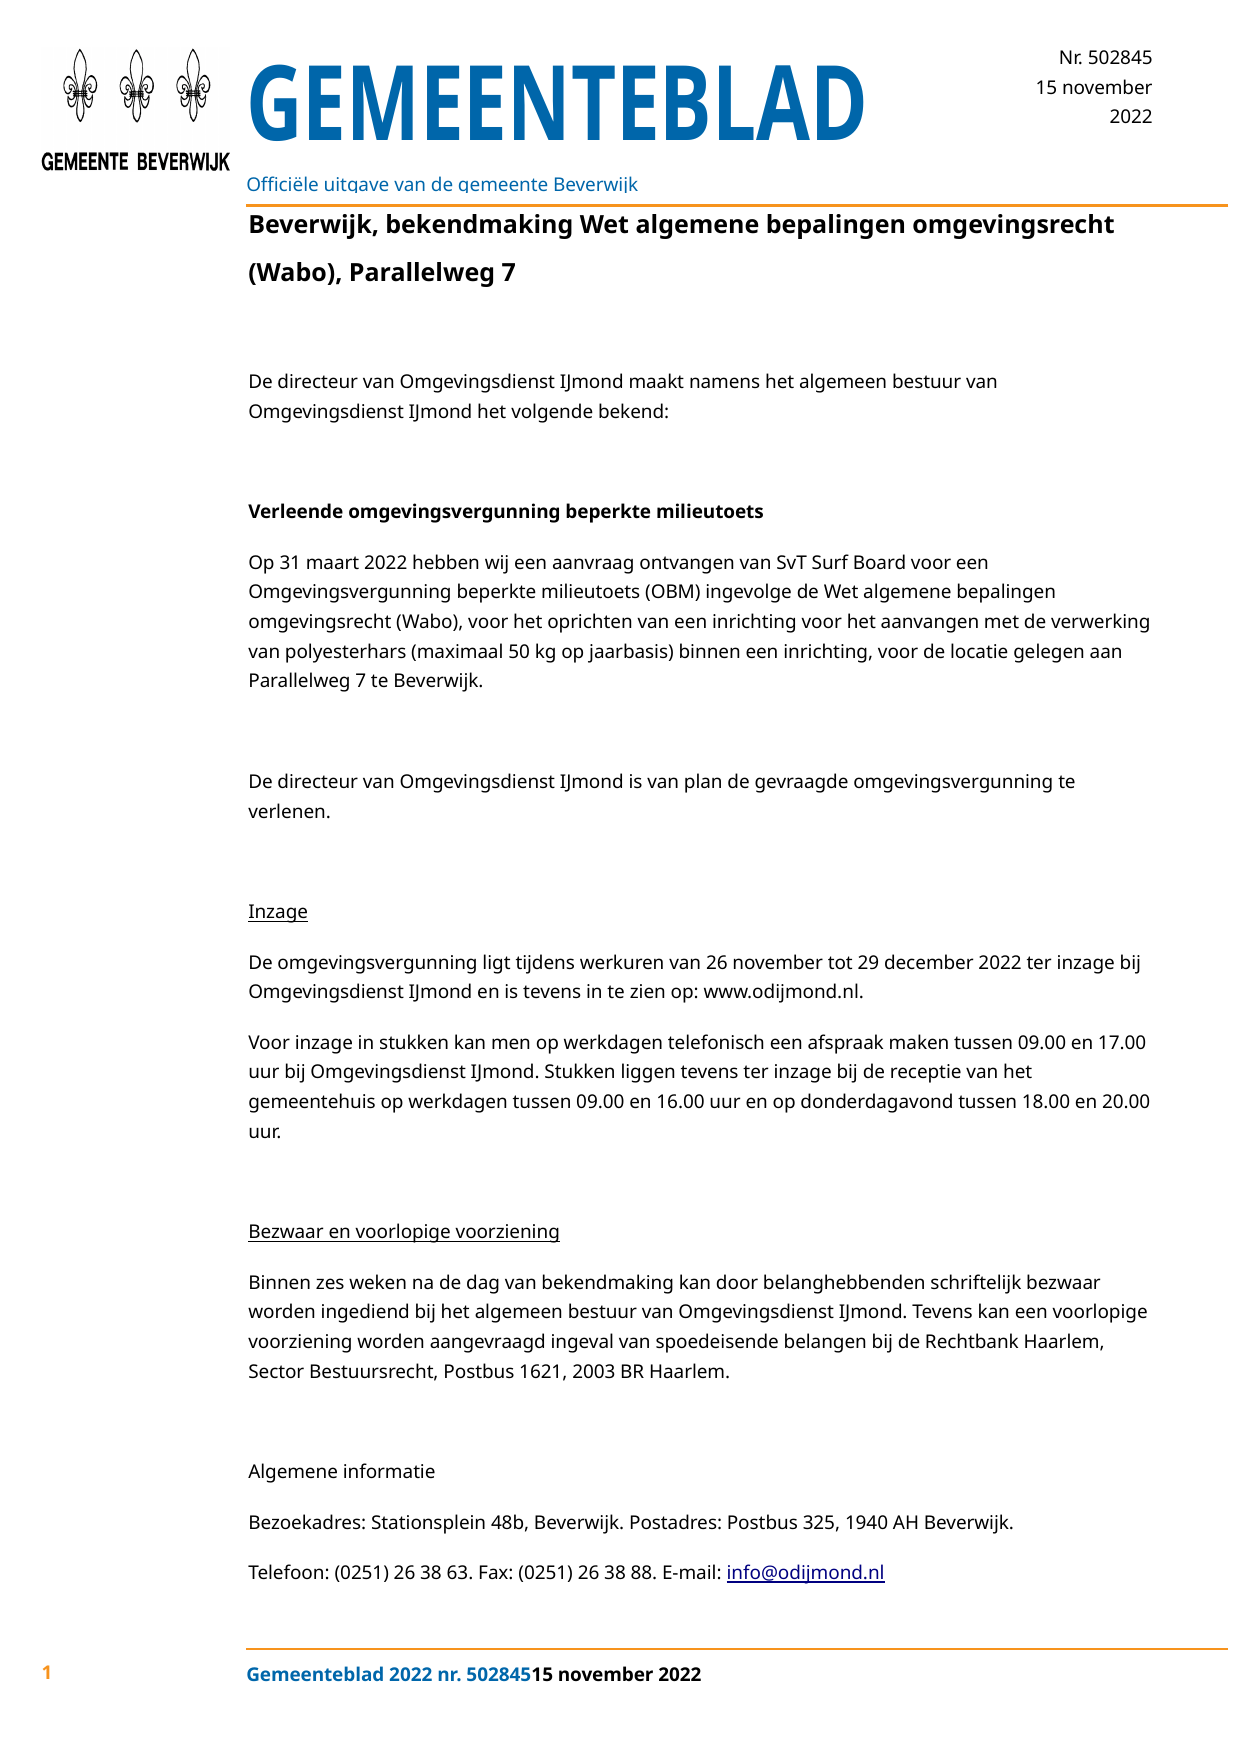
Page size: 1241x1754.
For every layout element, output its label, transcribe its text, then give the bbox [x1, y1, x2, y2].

text De omgevingsvergunning ligt tijdens werkuren van 26 november tot 29 december 2022 ter inzage bij Omgevingsdienst IJmond en is tevens in te zien op: www.odijmond.nl. [248, 949, 1152, 1004]
text Verleende omgevingsvergunning beperkte milieutoets [248, 499, 1152, 524]
text Inzage [248, 899, 1152, 924]
text De directeur van Omgevingsdienst IJmond maakt namens het algemeen bestuur van Omgevingsdienst IJmond het volgende bekend: [248, 368, 1152, 424]
text Voor inzage in stukken kan men op werkdagen telefonisch een afspraak maken tussen 09.00 en 17.00 uur bij Omgevingsdienst IJmond. Stukken liggen tevens ter inzage bij de receptie van het gemeentehuis op werkdagen tussen 09.00 en 16.00 uur en op donderdagavond tussen 18.00 en 20.00 uur. [248, 1029, 1152, 1144]
text Beverwijk, bekendmaking Wet algemene bepalingen omgevingsrecht (Wabo), Parallelweg 7 [248, 207, 1152, 288]
text Op 31 maart 2022 hebben wij een aanvraag ontvangen van SvT Surf Board voor een Omgevingsvergunning beperkte milieutoets (OBM) ingevolge de Wet algemene bepalingen omgevingsrecht (Wabo), voor het oprichten van een inrichting voor het aanvangen met de verwerking van polyesterhars (maximaal 50 kg op jaarbasis) binnen een inrichting, voor de locatie gelegen aan Parallelweg 7 te Beverwijk. [248, 549, 1152, 693]
text Bezwaar en voorlopige voorziening [248, 1219, 1152, 1244]
text De directeur van Omgevingsdienst IJmond is van plan de gevraagde omgevingsvergunning te verlenen. [248, 768, 1152, 824]
text Binnen zes weken na de dag van bekendmaking kan door belanghebbenden schriftelijk bezwaar worden ingediend bij het algemeen bestuur van Omgevingsdienst IJmond. Tevens kan een voorlopige voorziening worden aangevraagd ingeval van spoedeisende belangen bij de Rechtbank Haarlem, Sector Bestuursrecht, Postbus 1621, 2003 BR Haarlem. [248, 1269, 1152, 1384]
text Telefoon: (0251) 26 38 63. Fax: (0251) 26 38 88. E-mail: info@odijmond.nl [248, 1559, 1152, 1585]
text Algemene informatie [248, 1459, 1152, 1484]
text Bezoekadres: Stationsplein 48b, Beverwijk. Postadres: Postbus 325, 1940 AH Beverwijk. [248, 1509, 1152, 1535]
picture [41, 47, 231, 172]
